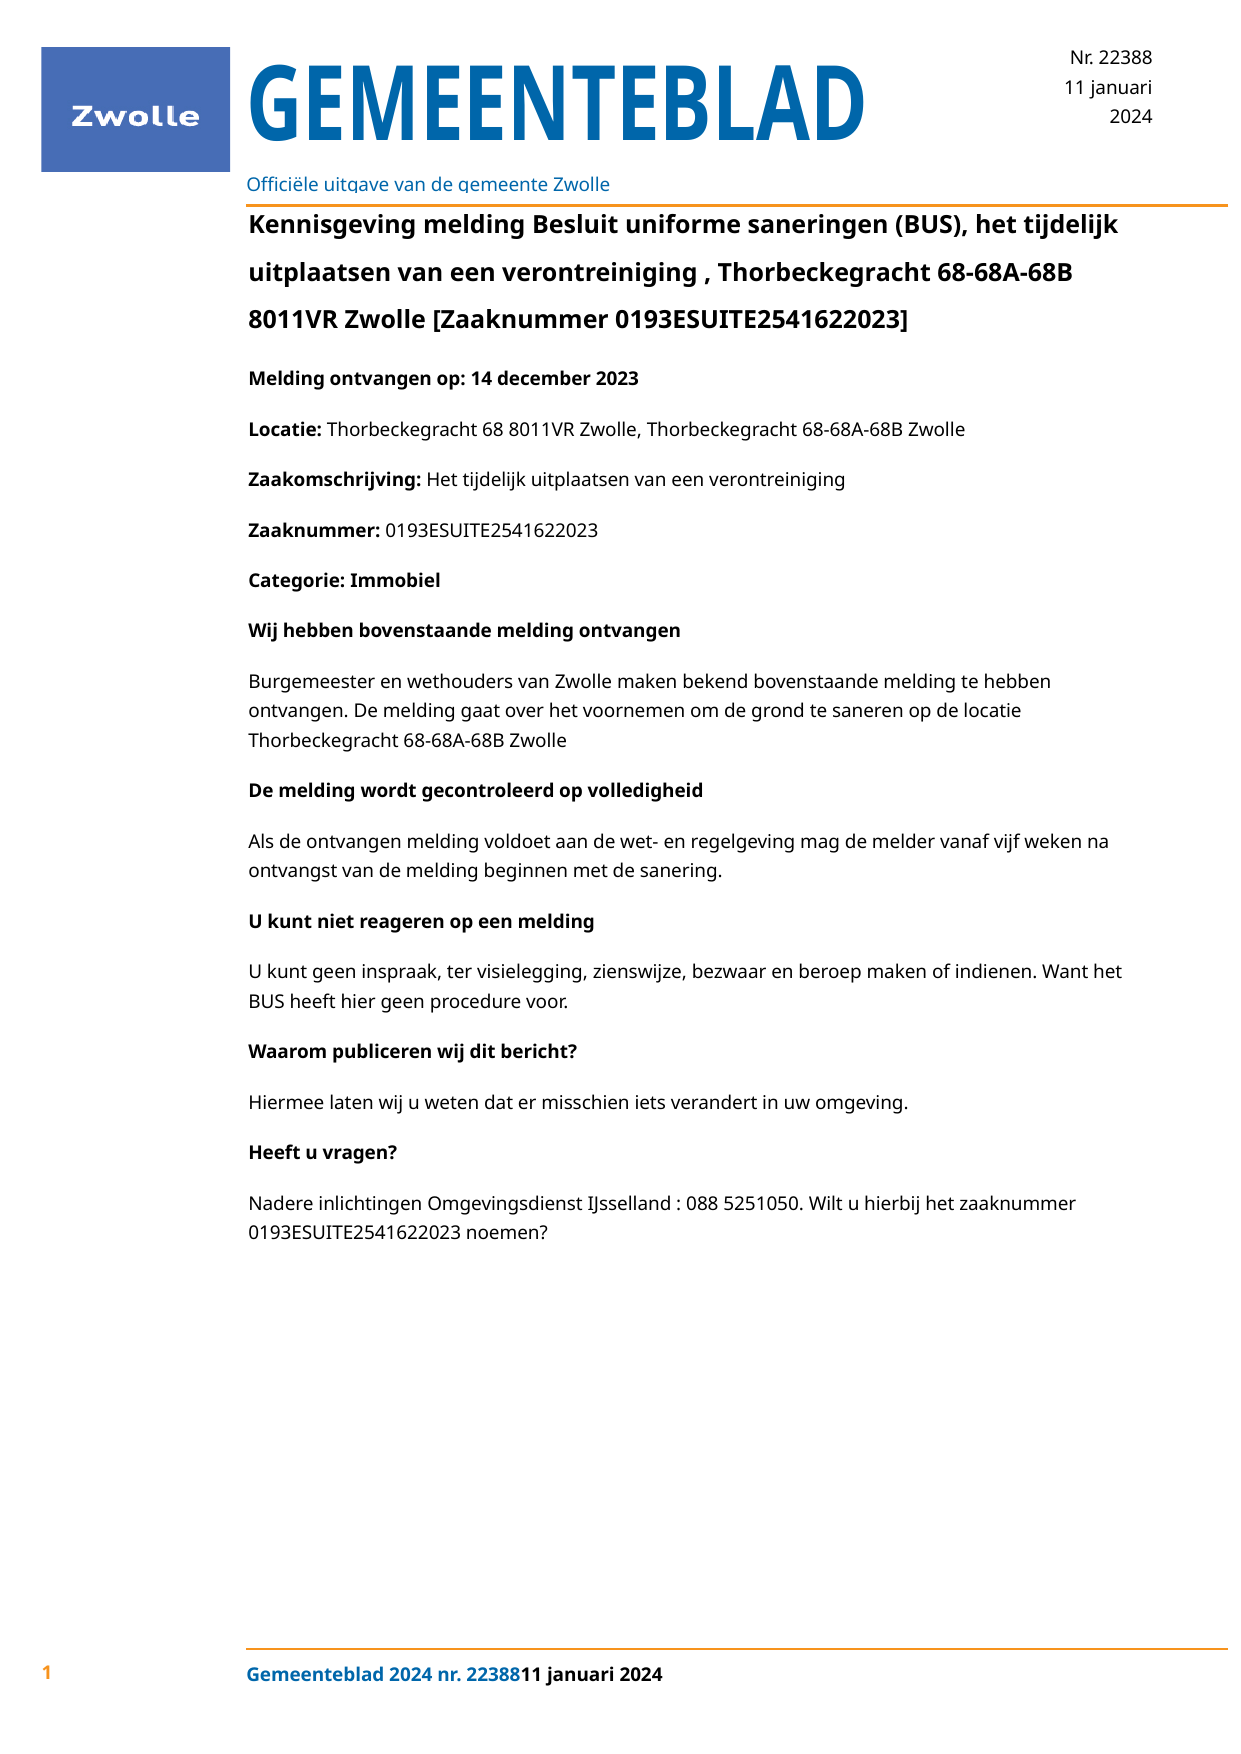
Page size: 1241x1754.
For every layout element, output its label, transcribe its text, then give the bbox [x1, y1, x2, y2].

picture [41, 47, 231, 172]
text Hiermee laten wij u weten dat er misschien iets verandert in uw omgeving. [248, 1089, 1152, 1114]
text Kennisgeving melding Besluit uniforme saneringen (BUS), het tijdelijk uitplaatsen van een verontreiniging , Thorbeckegracht 68-68A-68B 8011VR Zwolle [Zaaknummer 0193ESUITE2541622023] [248, 207, 1152, 336]
text Melding ontvangen op: 14 december 2023 [248, 366, 1152, 391]
text Waarom publiceren wij dit bericht? [248, 1038, 1152, 1064]
text Heeft u vragen? [248, 1139, 1152, 1165]
text Nadere inlichtingen Omgevingsdienst IJsselland : 088 5251050. Wilt u hierbij het zaaknummer 0193ESUITE2541622023 noemen? [248, 1190, 1152, 1245]
text Locatie: Thorbeckegracht 68 8011VR Zwolle, Thorbeckegracht 68-68A-68B Zwolle [248, 416, 1152, 442]
text Zaakomschrijving: Het tijdelijk uitplaatsen van een verontreiniging [248, 466, 1152, 492]
text U kunt niet reageren op een melding [248, 908, 1152, 934]
text U kunt geen inspraak, ter visielegging, zienswijze, bezwaar en beroep maken of indienen. Want het BUS heeft hier geen procedure voor. [248, 958, 1152, 1014]
text De melding wordt gecontroleerd op volledigheid [248, 778, 1152, 803]
text Wij hebben bovenstaande melding ontvangen [248, 618, 1152, 643]
text Categorie: Immobiel [248, 567, 1152, 593]
text Burgemeester en wethouders van Zwolle maken bekend bovenstaande melding te hebben ontvangen. De melding gaat over het voornemen om de grond te saneren op de locatie Thorbeckegracht 68-68A-68B Zwolle [248, 668, 1152, 753]
text Als de ontvangen melding voldoet aan de wet- en regelgeving mag de melder vanaf vijf weken na ontvangst van de melding beginnen met de sanering. [248, 828, 1152, 883]
text Zaaknummer: 0193ESUITE2541622023 [248, 517, 1152, 542]
